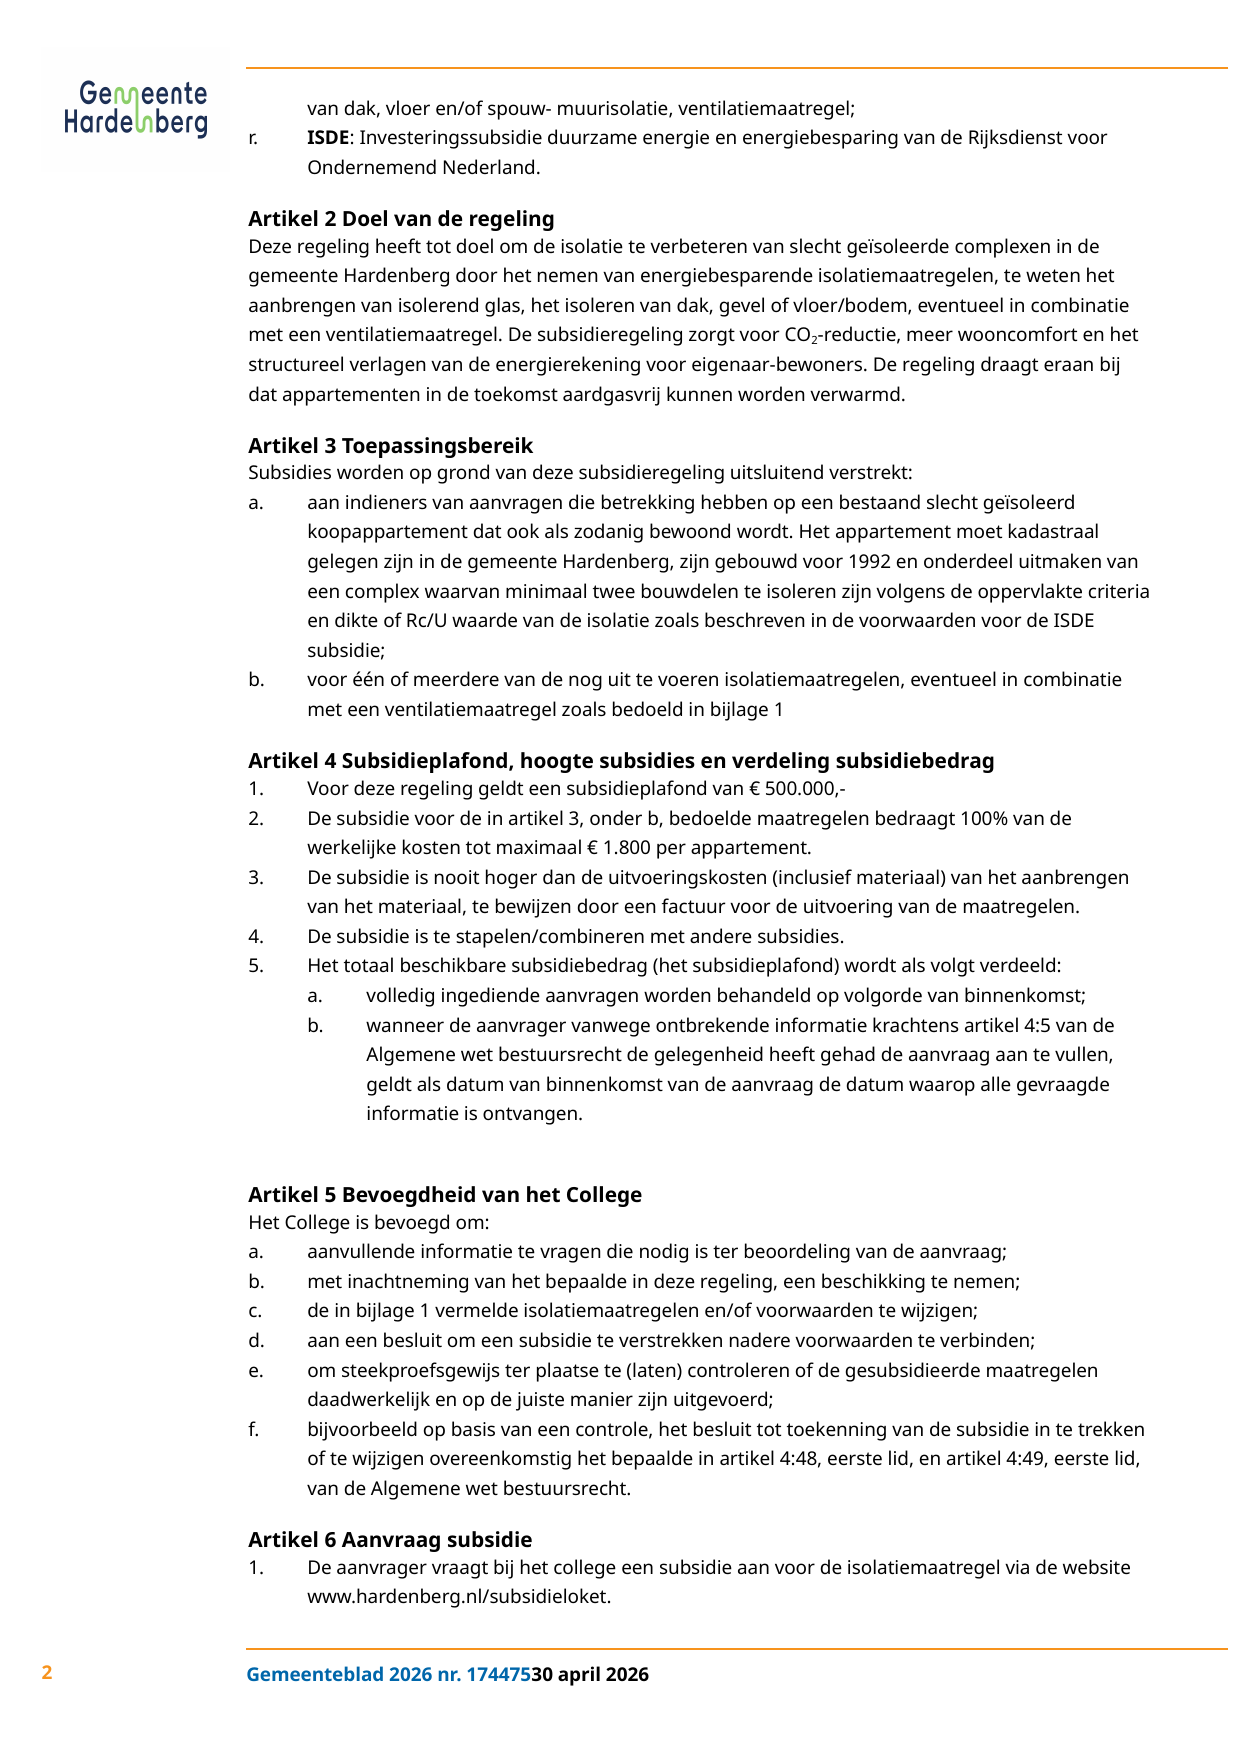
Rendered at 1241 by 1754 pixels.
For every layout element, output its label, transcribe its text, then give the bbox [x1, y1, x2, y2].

text Deze regeling heeft tot doel om de isolatie te verbeteren van slecht geïsoleerde complexen in de gemeente Hardenberg door het nemen van energiebesparende isolatiemaatregelen, te weten het aanbrengen van isolerend glas, het isoleren van dak, gevel of vloer/bodem, eventueel in combinatie met een ventilatiemaatregel. De subsidieregeling zorgt voor CO2-reductie, meer wooncomfort en het structureel verlagen van de energierekening voor eigenaar-bewoners. De regeling draagt eraan bij dat appartementen in de toekomst aardgasvrij kunnen worden verwarmd. [248, 233, 1152, 406]
list wanneer de aanvrager vanwege ontbrekende informatie krachtens artikel 4:5 van de Algemene wet bestuursrecht de gelegenheid heeft gehad de aanvraag aan te vullen, geldt als datum van binnenkomst van de aanvraag de datum waarop alle gevraagde informatie is ontvangen. [307, 1012, 1152, 1126]
list aan indieners van aanvragen die betrekking hebben op een bestaand slecht geïsoleerd koopappartement dat ook als zodanig bewoond wordt. Het appartement moet kadastraal gelegen zijn in de gemeente Hardenberg, zijn gebouwd voor 1992 en onderdeel uitmaken van een complex waarvan minimaal twee bouwdelen te isoleren zijn volgens de oppervlakte criteria en dikte of Rc/U waarde van de isolatie zoals beschreven in de voorwaarden voor de ISDE subsidie; [248, 489, 1152, 663]
list om steekproefsgewijs ter plaatse te (laten) controleren of de gesubsidieerde maatregelen daadwerkelijk en op de juiste manier zijn uitgevoerd; [248, 1357, 1152, 1412]
list De subsidie is nooit hoger dan de uitvoeringskosten (inclusief materiaal) van het aanbrengen van het materiaal, te bewijzen door een factuur voor de uitvoering van de maatregelen. [248, 864, 1152, 919]
text Artikel 4 Subsidieplafond, hoogte subsidies en verdeling subsidiebedrag [248, 747, 1152, 775]
list met inachtneming van het bepaalde in deze regeling, een beschikking te nemen; [248, 1268, 1152, 1294]
list voor één of meerdere van de nog uit te voeren isolatiemaatregelen, eventueel in combinatie met een ventilatiemaatregel zoals bedoeld in bijlage 1 [248, 667, 1152, 722]
text Het College is bevoegd om: [248, 1209, 1152, 1235]
list de in bijlage 1 vermelde isolatiemaatregelen en/of voorwaarden te wijzigen; [248, 1298, 1152, 1323]
list Voor deze regeling geldt een subsidieplafond van € 500.000,- [248, 775, 1152, 801]
text Artikel 3 Toepassingsbereik [248, 431, 1152, 459]
list De subsidie is te stapelen/combineren met andere subsidies. [248, 923, 1152, 949]
list Het totaal beschikbare subsidiebedrag (het subsidieplafond) wordt als volgt verdeeld: [248, 953, 1152, 978]
list bijvoorbeeld op basis van een controle, het besluit tot toekenning van de subsidie in te trekken of te wijzigen overeenkomstig het bepaalde in artikel 4:48, eerste lid, en artikel 4:49, eerste lid, van de Algemene wet bestuursrecht. [248, 1416, 1152, 1501]
picture [41, 47, 231, 172]
list aanvullende informatie te vragen die nodig is ter beoordeling van de aanvraag; [248, 1238, 1152, 1264]
list De subsidie voor de in artikel 3, onder b, bedoelde maatregelen bedraagt 100% van de werkelijke kosten tot maximaal € 1.800 per appartement. [248, 805, 1152, 860]
list van dak, vloer en/of spouw- muurisolatie, ventilatiemaatregel; [248, 95, 1152, 121]
list volledig ingediende aanvragen worden behandeld op volgorde van binnenkomst; [307, 982, 1152, 1008]
text Artikel 5 Bevoegdheid van het College [248, 1181, 1152, 1209]
text Subsidies worden op grond van deze subsidieregeling uitsluitend verstrekt: [248, 459, 1152, 485]
text Artikel 6 Aanvraag subsidie [248, 1526, 1152, 1554]
text Artikel 2 Doel van de regeling [248, 204, 1152, 233]
list De aanvrager vraagt bij het college een subsidie aan voor de isolatiemaatregel via de website www.hardenberg.nl/subsidieloket. [248, 1554, 1152, 1609]
list aan een besluit om een subsidie te verstrekken nadere voorwaarden te verbinden; [248, 1327, 1152, 1353]
list ISDE: Investeringssubsidie duurzame energie en energiebesparing van de Rijksdienst voor Ondernemend Nederland. [248, 124, 1152, 180]
